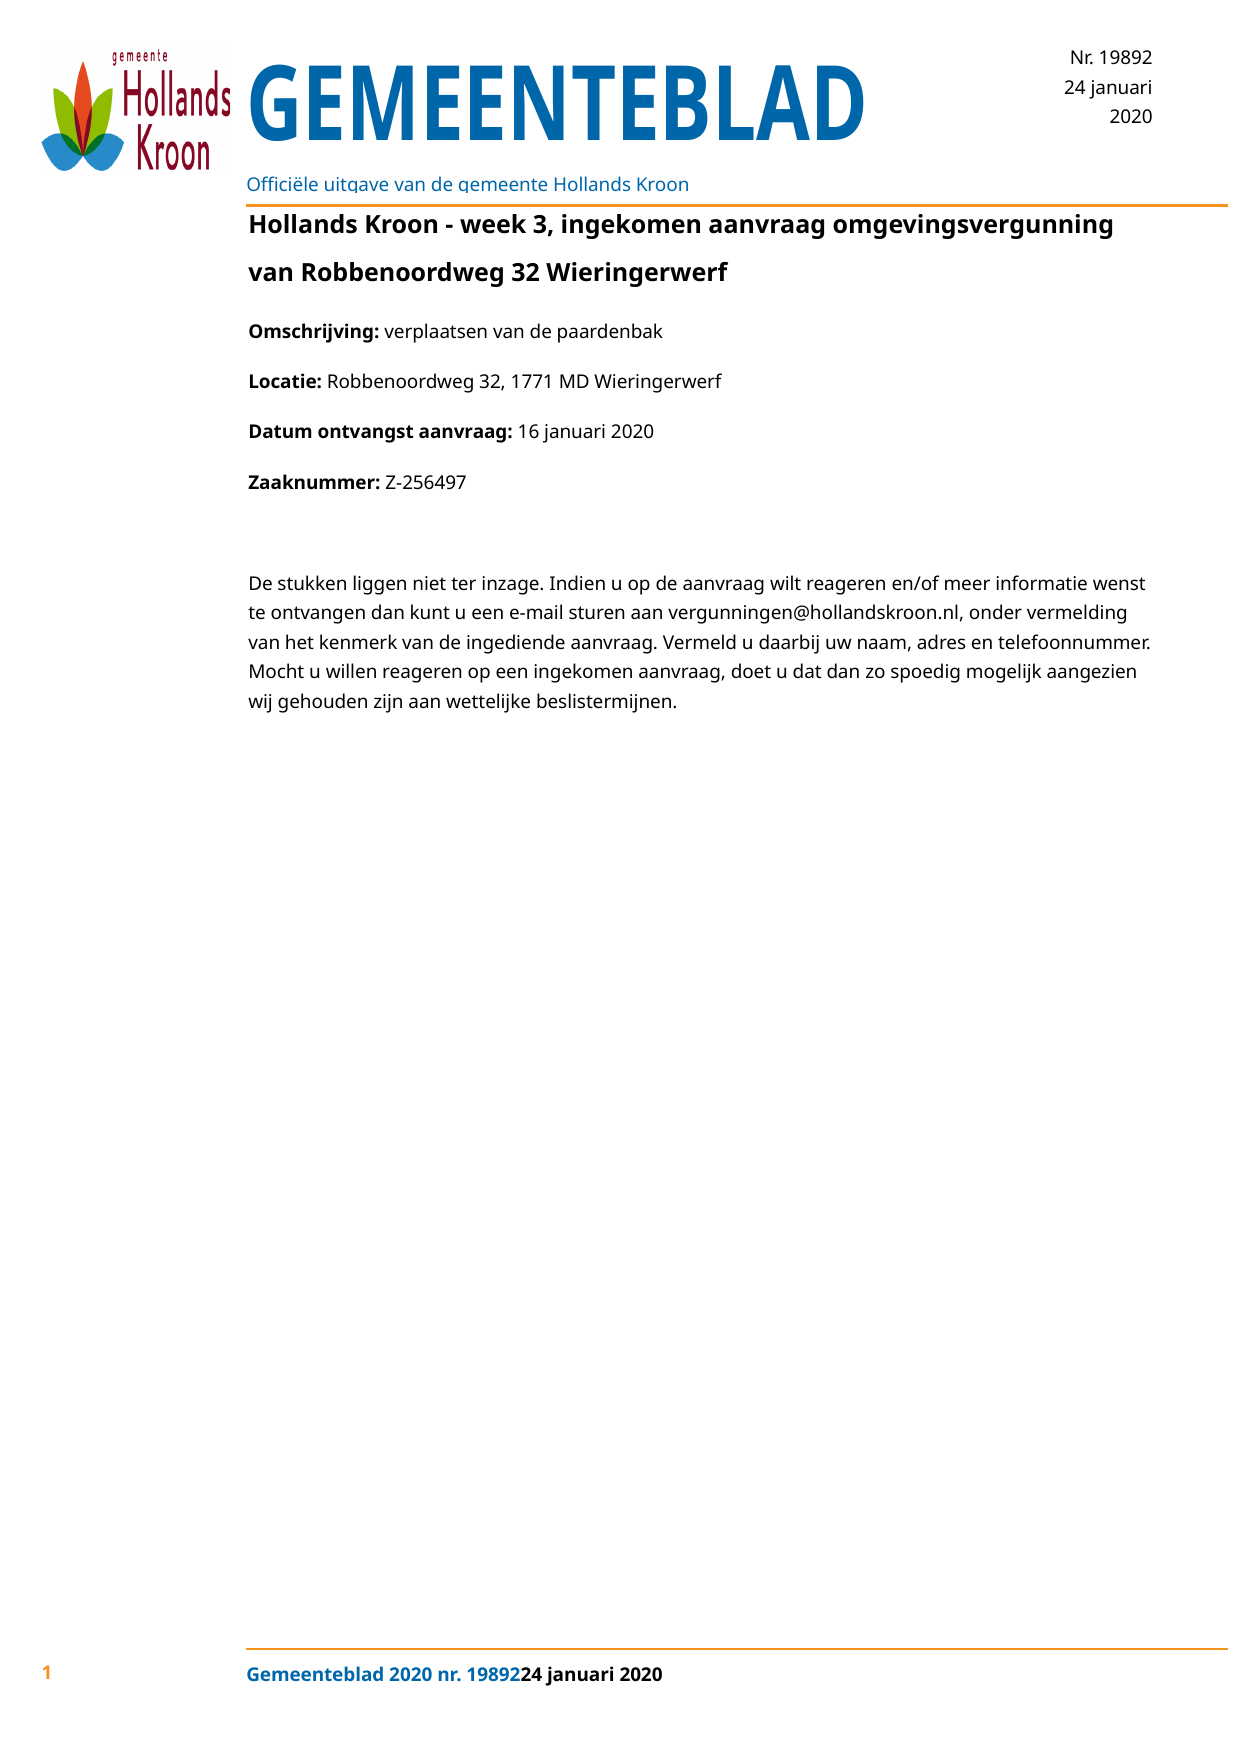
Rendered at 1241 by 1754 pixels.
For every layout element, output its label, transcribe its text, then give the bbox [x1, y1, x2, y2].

text Hollands Kroon - week 3, ingekomen aanvraag omgevingsvergunning van Robbenoordweg 32 Wieringerwerf [248, 207, 1152, 288]
picture [41, 47, 231, 172]
text Omschrijving: verplaatsen van de paardenbak [248, 318, 1152, 344]
text Locatie: Robbenoordweg 32, 1771 MD Wieringerwerf [248, 368, 1152, 394]
text De stukken liggen niet ter inzage. Indien u op de aanvraag wilt reageren en/of meer informatie wenst te ontvangen dan kunt u een e-mail sturen aan vergunningen@hollandskroon.nl, onder vermelding van het kenmerk van de ingediende aanvraag. Vermeld u daarbij uw naam, adres en telefoonnummer. Mocht u willen reageren op een ingekomen aanvraag, doet u dat dan zo spoedig mogelijk aangezien wij gehouden zijn aan wettelijke beslistermijnen. [248, 570, 1152, 714]
text Datum ontvangst aanvraag: 16 januari 2020 [248, 419, 1152, 444]
text Zaaknummer: Z-256497 [248, 469, 1152, 495]
